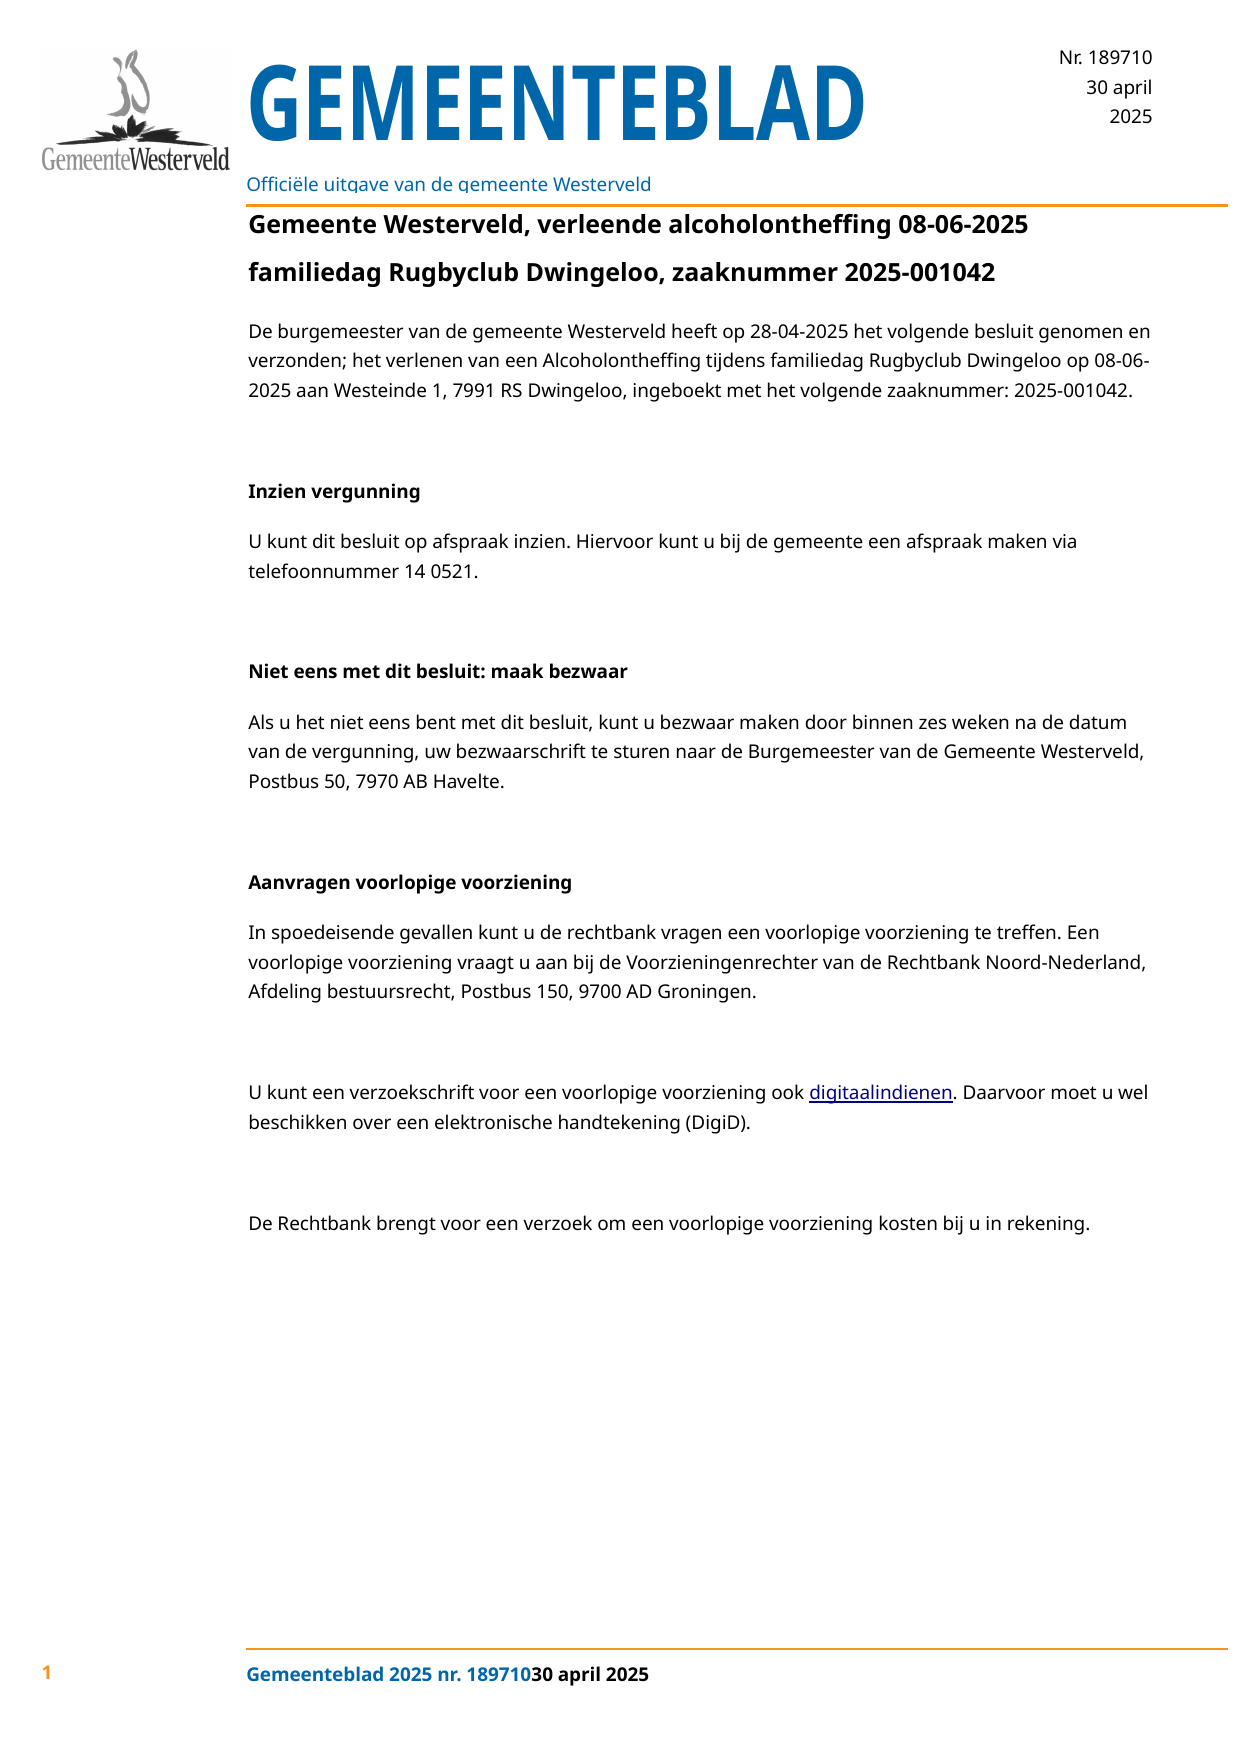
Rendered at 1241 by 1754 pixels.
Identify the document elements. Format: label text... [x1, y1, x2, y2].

text Niet eens met dit besluit: maak bezwaar [248, 659, 1152, 684]
text Aanvragen voorlopige voorziening [248, 869, 1152, 895]
text U kunt dit besluit op afspraak inzien. Hiervoor kunt u bij de gemeente een afspraak maken via telefoonnummer 14 0521. [248, 528, 1152, 584]
text Inzien vergunning [248, 478, 1152, 504]
text De burgemeester van de gemeente Westerveld heeft op 28-04-2025 het volgende besluit genomen en verzonden; het verlenen van een Alcoholontheffing tijdens familiedag Rugbyclub Dwingeloo op 08-06-2025 aan Westeinde 1, 7991 RS Dwingeloo, ingeboekt met het volgende zaaknummer: 2025-001042. [248, 318, 1152, 403]
text Gemeente Westerveld, verleende alcoholontheffing 08-06-2025 familiedag Rugbyclub Dwingeloo, zaaknummer 2025-001042 [248, 207, 1152, 288]
text In spoedeisende gevallen kunt u de rechtbank vragen een voorlopige voorziening te treffen. Een voorlopige voorziening vraagt u aan bij de Voorzieningenrechter van de Rechtbank Noord-Nederland, Afdeling bestuursrecht, Postbus 150, 9700 AD Groningen. [248, 919, 1152, 1004]
text U kunt een verzoekschrift voor een voorlopige voorziening ook digitaalindienen. Daarvoor moet u wel beschikken over een elektronische handtekening (DigiD). [248, 1079, 1152, 1135]
text De Rechtbank brengt voor een verzoek om een voorlopige voorziening kosten bij u in rekening. [248, 1210, 1152, 1236]
text Als u het niet eens bent met dit besluit, kunt u bezwaar maken door binnen zes weken na de datum van de vergunning, uw bezwaarschrift te sturen naar de Burgemeester van de Gemeente Westerveld, Postbus 50, 7970 AB Havelte. [248, 709, 1152, 794]
picture [41, 47, 231, 172]
